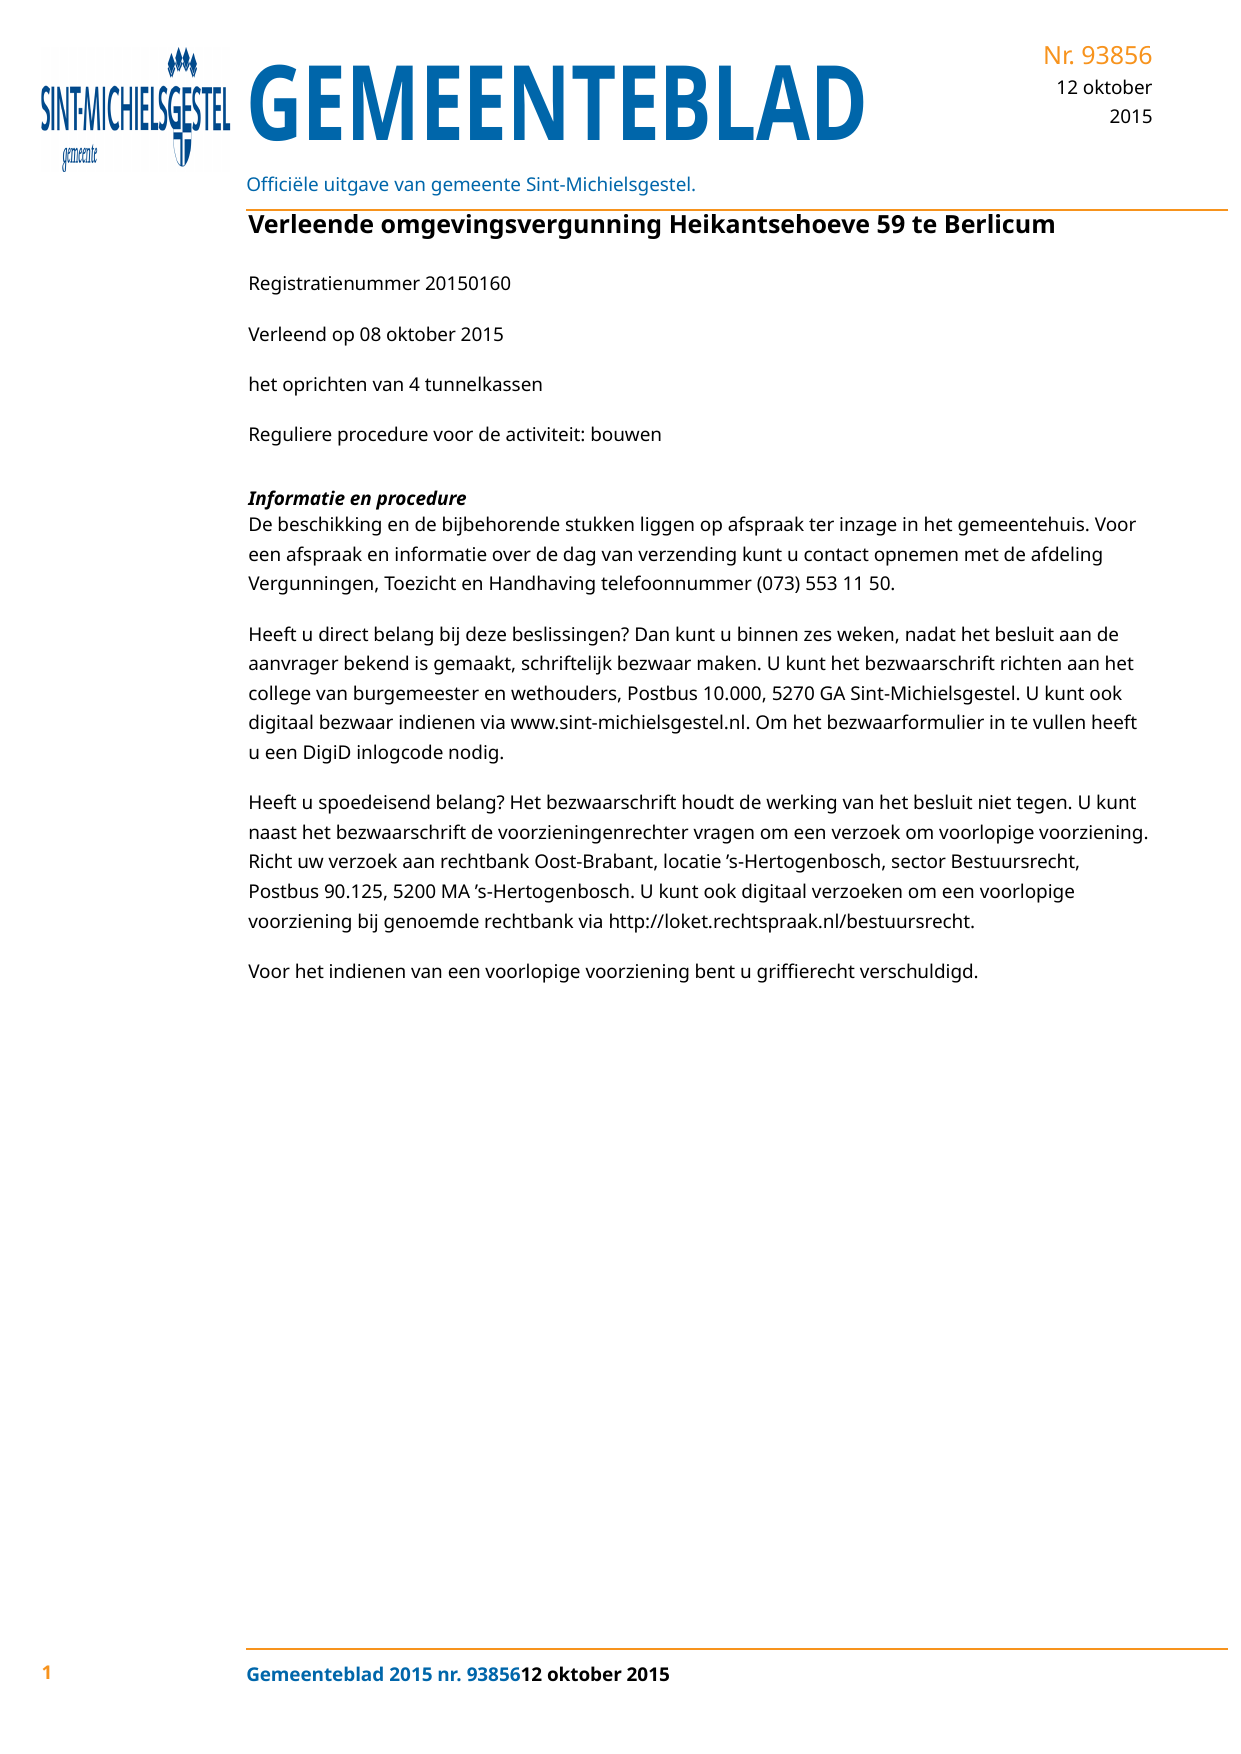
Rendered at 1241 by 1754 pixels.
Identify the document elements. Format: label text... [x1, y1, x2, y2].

text Heeft u direct belang bij deze beslissingen? Dan kunt u binnen zes weken, nadat het besluit aan de aanvrager bekend is gemaakt, schriftelijk bezwaar maken. U kunt het bezwaarschrift richten aan het college van burgemeester en wethouders, Postbus 10.000, 5270 GA Sint-Michielsgestel. U kunt ook digitaal bezwaar indienen via www.sint-michielsgestel.nl. Om het bezwaarformulier in te vullen heeft u een DigiD inlogcode nodig. [248, 621, 1152, 765]
picture [41, 47, 231, 172]
text Informatie en procedure [248, 486, 1152, 511]
text De beschikking en de bijbehorende stukken liggen op afspraak ter inzage in het gemeentehuis. Voor een afspraak en informatie over de dag van verzending kunt u contact opnemen met de afdeling Vergunningen, Toezicht en Handhaving telefoonnummer (073) 553 11 50. [248, 511, 1152, 596]
text Heeft u spoedeisend belang? Het bezwaarschrift houdt de werking van het besluit niet tegen. U kunt naast het bezwaarschrift de voorzieningenrechter vragen om een verzoek om voorlopige voorziening. Richt uw verzoek aan rechtbank Oost-Brabant, locatie ’s-Hertogenbosch, sector Bestuursrecht, Postbus 90.125, 5200 MA ’s-Hertogenbosch. U kunt ook digitaal verzoeken om een voorlopige voorziening bij genoemde rechtbank via http://loket.rechtspraak.nl/bestuursrecht. [248, 789, 1152, 934]
text Verleend op 08 oktober 2015 [248, 321, 1152, 346]
text Verleende omgevingsvergunning Heikantsehoeve 59 te Berlicum [248, 211, 1152, 241]
text Reguliere procedure voor de activiteit: bouwen [248, 422, 1152, 447]
text Voor het indienen van een voorlopige voorziening bent u griffierecht verschuldigd. [248, 958, 1152, 984]
text het oprichten van 4 tunnelkassen [248, 371, 1152, 397]
text Registratienummer 20150160 [248, 270, 1152, 296]
